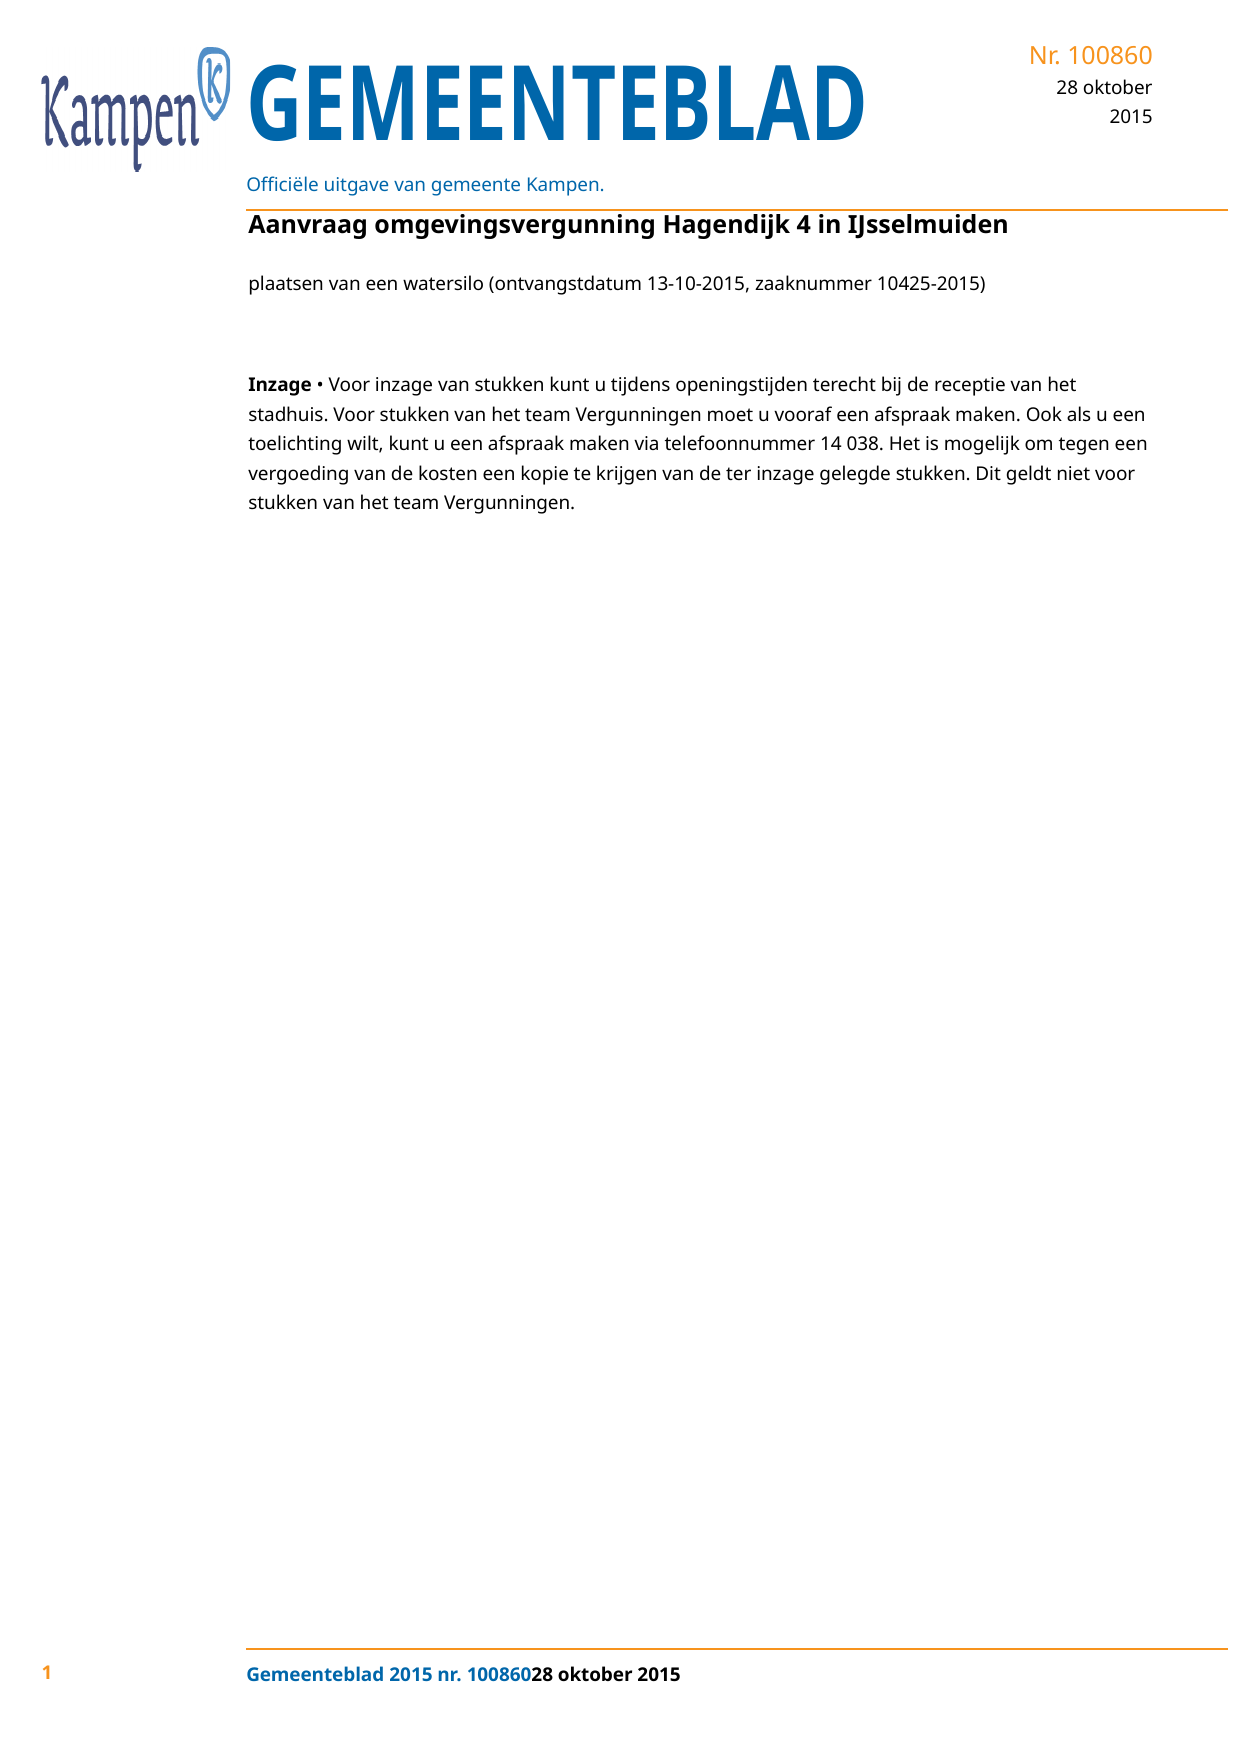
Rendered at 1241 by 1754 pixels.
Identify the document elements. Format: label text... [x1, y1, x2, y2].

text Aanvraag omgevingsvergunning Hagendijk 4 in IJsselmuiden [248, 211, 1152, 241]
picture [41, 47, 231, 172]
text Inzage • Voor inzage van stukken kunt u tijdens openingstijden terecht bij de receptie van het stadhuis. Voor stukken van het team Vergunningen moet u vooraf een afspraak maken. Ook als u een toelichting wilt, kunt u een afspraak maken via telefoonnummer 14 038. Het is mogelijk om tegen een vergoeding van de kosten een kopie te krijgen van de ter inzage gelegde stukken. Dit geldt niet voor stukken van het team Vergunningen. [248, 371, 1152, 515]
text plaatsen van een watersilo (ontvangstdatum 13-10-2015, zaaknummer 10425-2015) [248, 270, 1152, 296]
